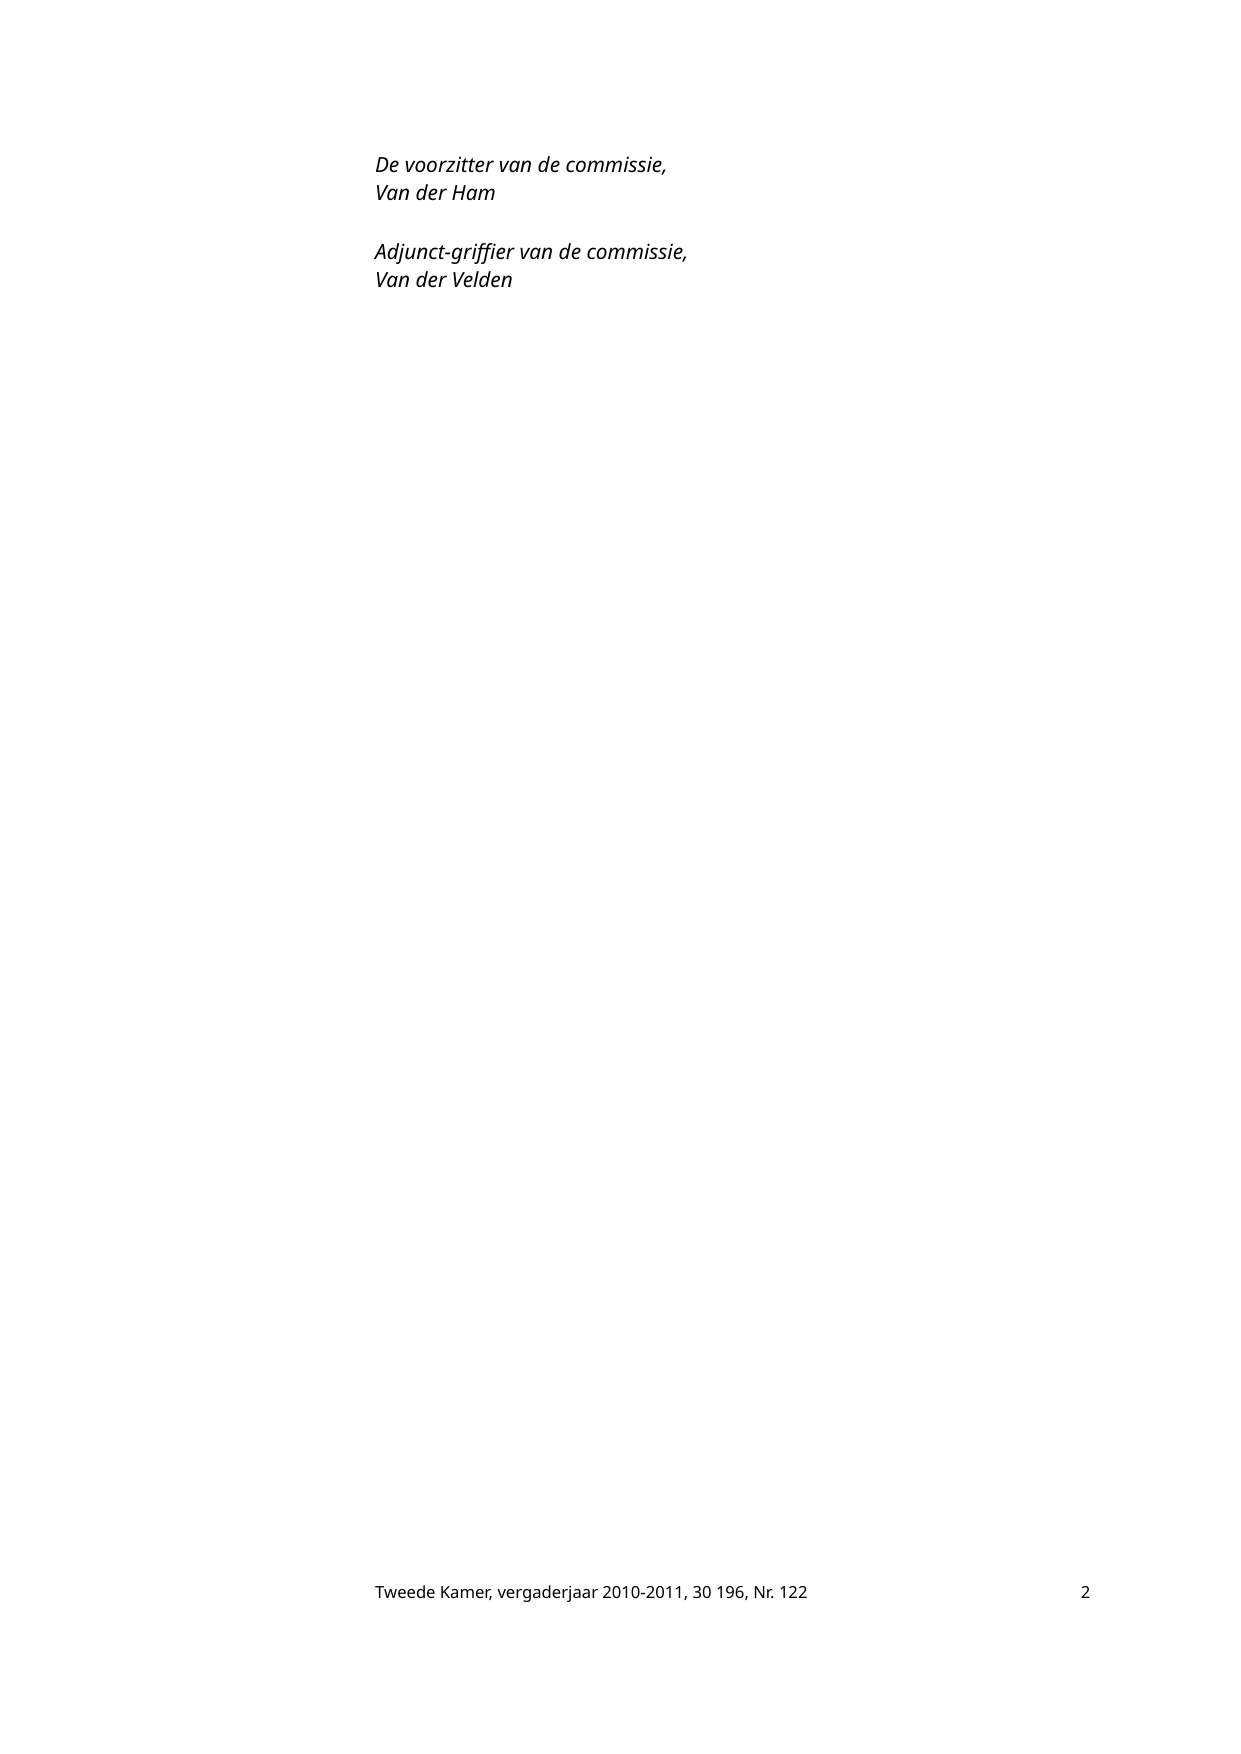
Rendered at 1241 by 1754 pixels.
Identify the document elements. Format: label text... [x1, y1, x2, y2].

text De voorzitter van de commissie, [375, 150, 1090, 178]
text Adjunct-griffier van de commissie, [375, 237, 1090, 265]
text Van der Velden [375, 265, 1090, 294]
text Van der Ham [375, 178, 1090, 207]
